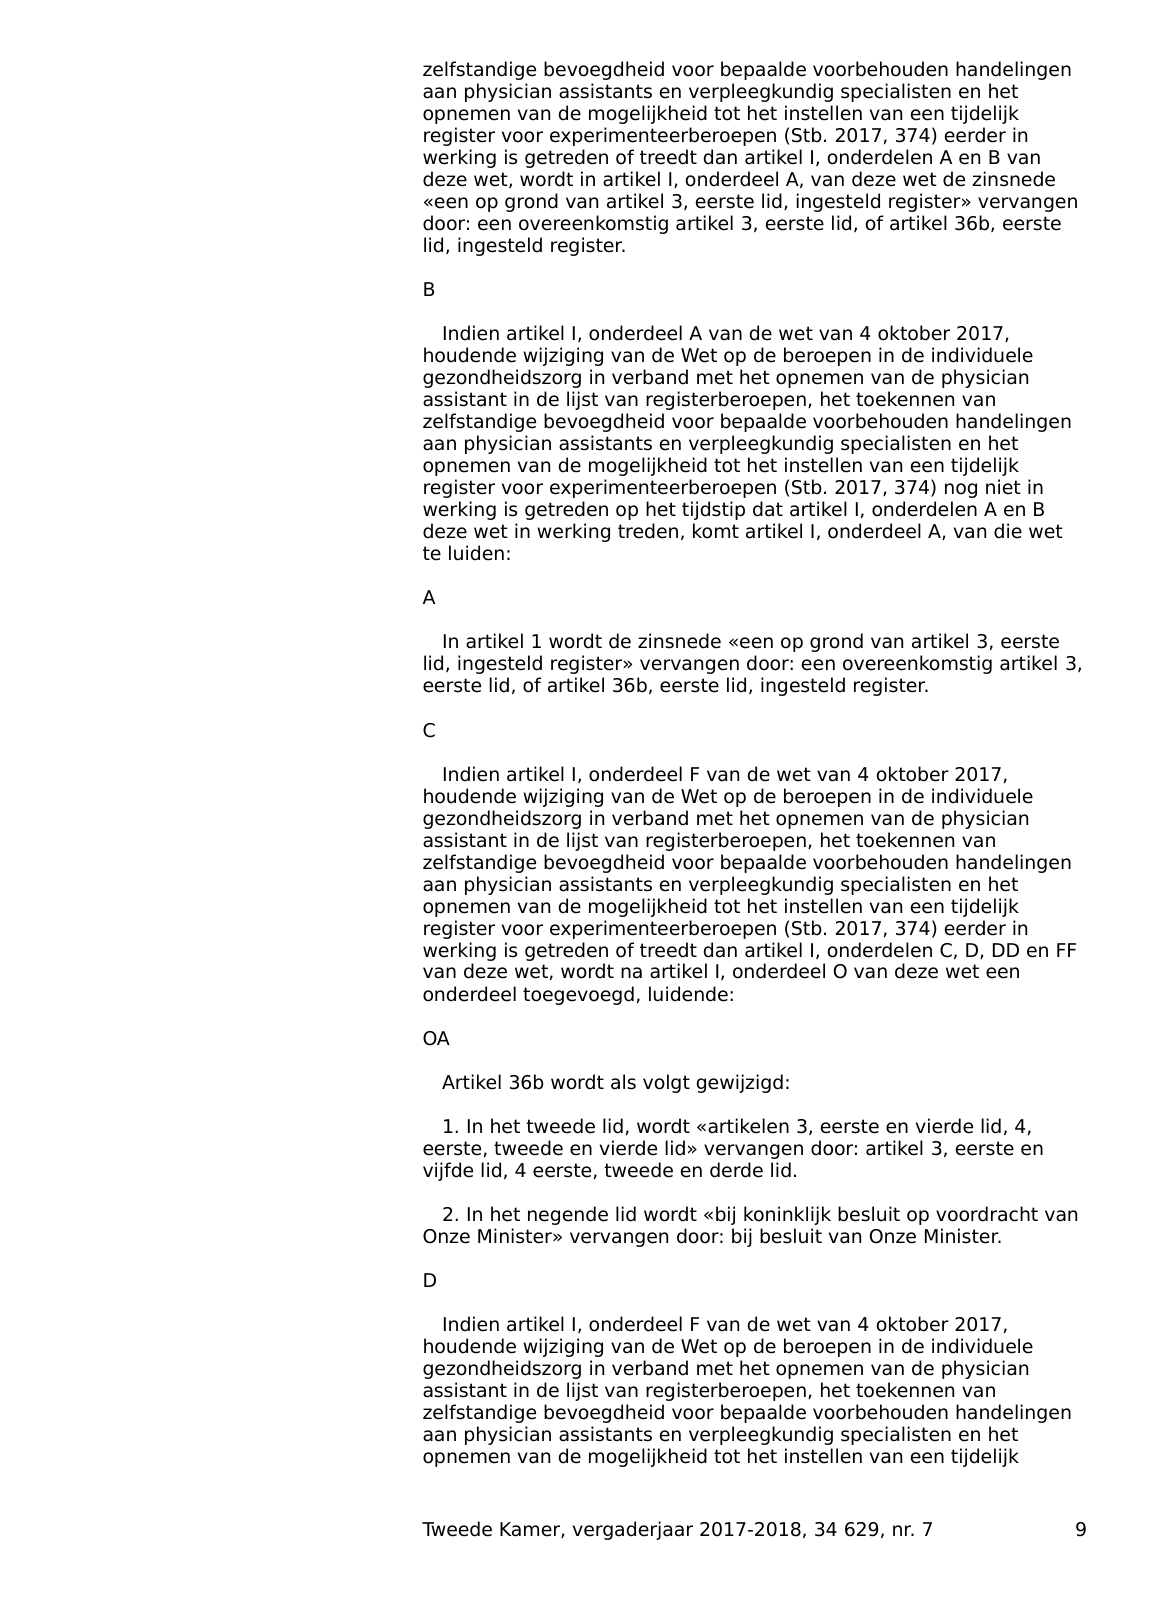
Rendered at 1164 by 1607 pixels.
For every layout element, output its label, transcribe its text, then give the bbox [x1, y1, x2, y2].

text 1. In het tweede lid, wordt «artikelen 3, eerste en vierde lid, 4, eerste, tweede en vierde lid» vervangen door: artikel 3, eerste en vijfde lid, 4 eerste, tweede en derde lid. [422, 1116, 1087, 1182]
text Indien artikel I, onderdeel F van de wet van 4 oktober 2017, houdende wijziging van de Wet op de beroepen in de individuele gezondheidszorg in verband met het opnemen van de physician assistant in de lijst van registerberoepen, het toekennen van zelfstandige bevoegdheid voor bepaalde voorbehouden handelingen aan physician assistants en verpleegkundig specialisten en het opnemen van de mogelijkheid tot het instellen van een tijdelijk register voor experimenteerberoepen (Stb. 2017, 374) eerder in werking is getreden of treedt dan artikel I, onderdelen C, D, DD en FF van deze wet, wordt na artikel I, onderdeel O van deze wet een onderdeel toegevoegd, luidende: [422, 764, 1087, 1005]
subtitle OA [422, 1028, 1087, 1049]
subtitle C [422, 719, 1087, 741]
subtitle A [422, 587, 1087, 609]
text zelfstandige bevoegdheid voor bepaalde voorbehouden handelingen aan physician assistants en verpleegkundig specialisten en het opnemen van de mogelijkheid tot het instellen van een tijdelijk register voor experimenteerberoepen (Stb. 2017, 374) eerder in werking is getreden of treedt dan artikel I, onderdelen A en B van deze wet, wordt in artikel I, onderdeel A, van deze wet de zinsnede «een op grond van artikel 3, eerste lid, ingesteld register» vervangen door: een overeenkomstig artikel 3, eerste lid, of artikel 36b, eerste lid, ingesteld register. [422, 59, 1087, 257]
text Indien artikel I, onderdeel A van de wet van 4 oktober 2017, houdende wijziging van de Wet op de beroepen in de individuele gezondheidszorg in verband met het opnemen van de physician assistant in de lijst van registerberoepen, het toekennen van zelfstandige bevoegdheid voor bepaalde voorbehouden handelingen aan physician assistants en verpleegkundig specialisten en het opnemen van de mogelijkheid tot het instellen van een tijdelijk register voor experimenteerberoepen (Stb. 2017, 374) nog niet in werking is getreden op het tijdstip dat artikel I, onderdelen A en B deze wet in werking treden, komt artikel I, onderdeel A, van die wet te luiden: [422, 323, 1087, 565]
text 2. In het negende lid wordt «bij koninklijk besluit op voordracht van Onze Minister» vervangen door: bij besluit van Onze Minister. [422, 1204, 1087, 1248]
text Artikel 36b wordt als volgt gewijzigd: [422, 1072, 1087, 1094]
text In artikel 1 wordt de zinsnede «een op grond van artikel 3, eerste lid, ingesteld register» vervangen door: een overeenkomstig artikel 3, eerste lid, of artikel 36b, eerste lid, ingesteld register. [422, 631, 1087, 697]
subtitle D [422, 1270, 1087, 1292]
subtitle B [422, 279, 1087, 301]
text Indien artikel I, onderdeel F van de wet van 4 oktober 2017, houdende wijziging van de Wet op de beroepen in de individuele gezondheidszorg in verband met het opnemen van de physician assistant in de lijst van registerberoepen, het toekennen van zelfstandige bevoegdheid voor bepaalde voorbehouden handelingen aan physician assistants en verpleegkundig specialisten en het opnemen van de mogelijkheid tot het instellen van een tijdelijk [422, 1314, 1087, 1468]
